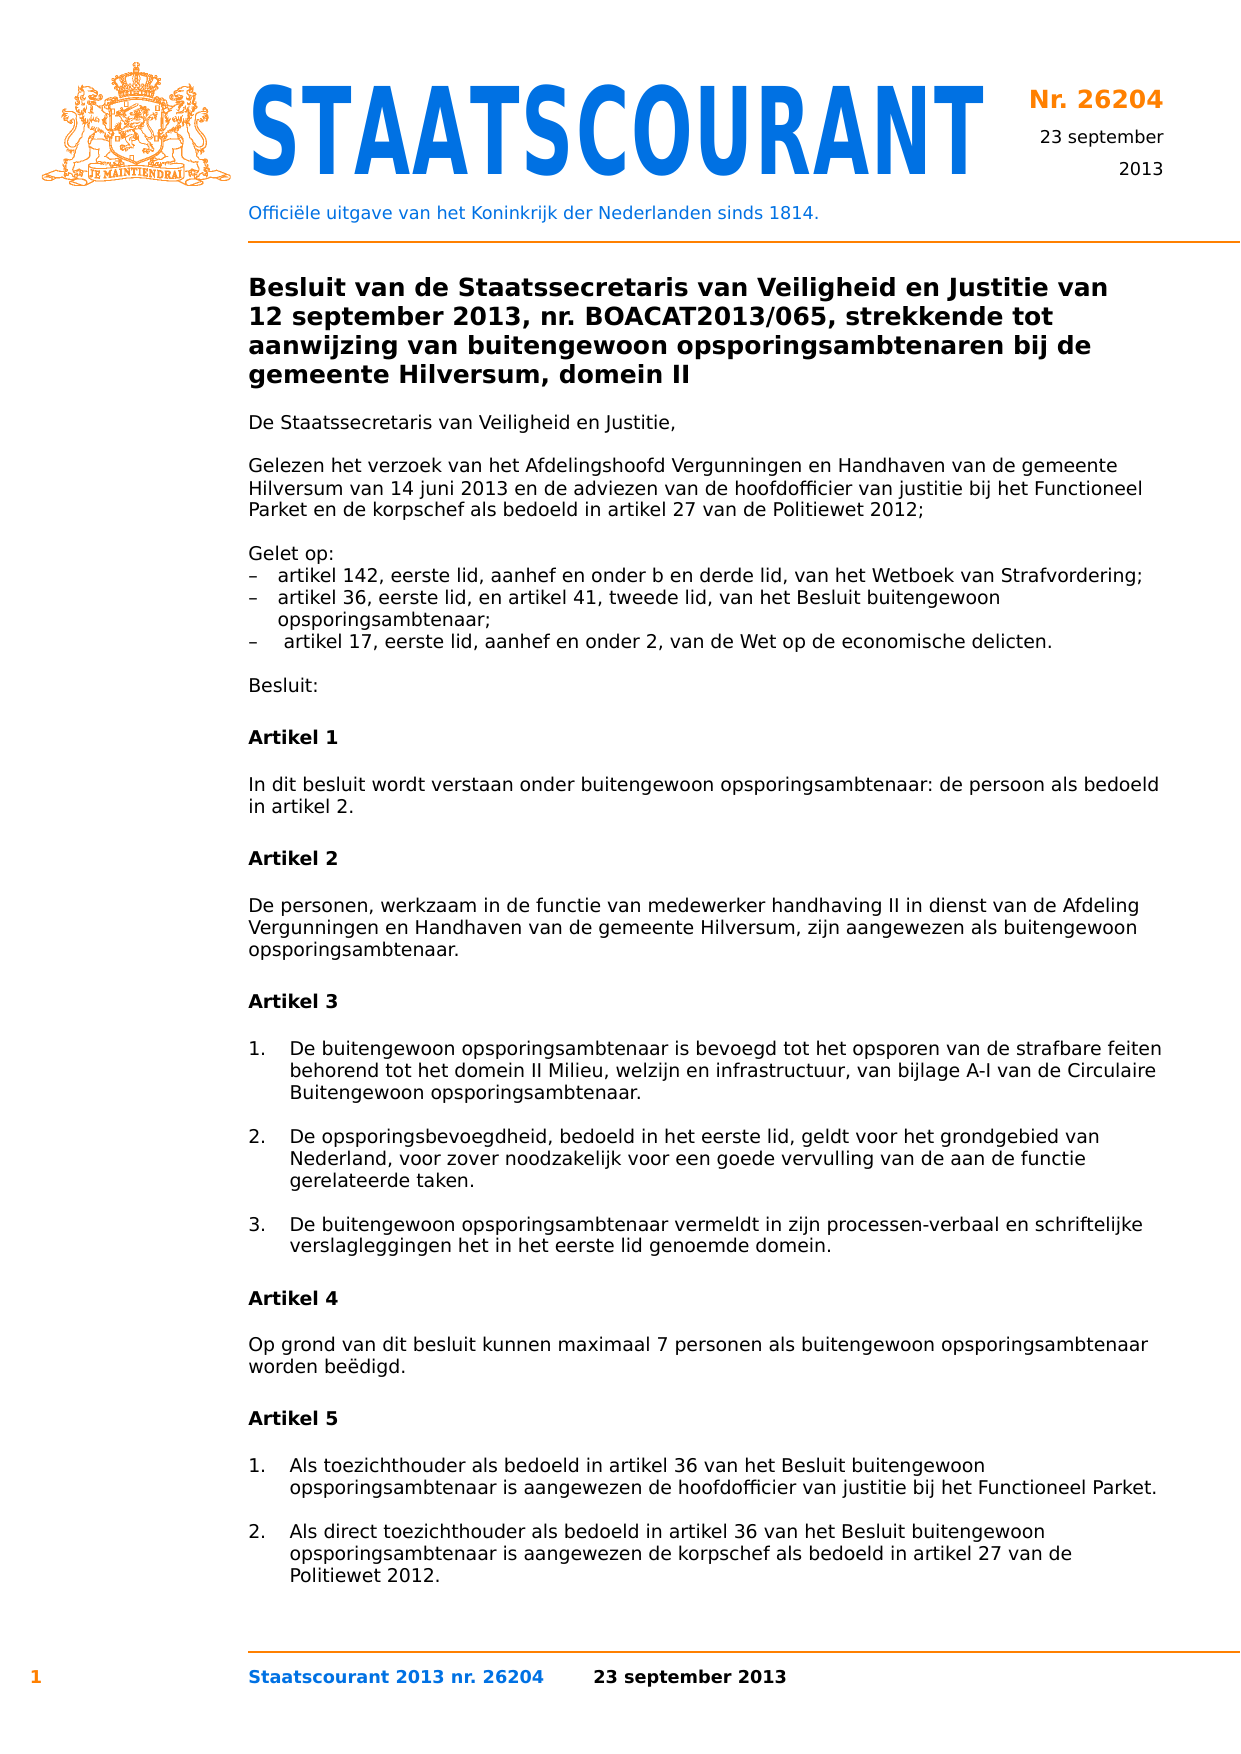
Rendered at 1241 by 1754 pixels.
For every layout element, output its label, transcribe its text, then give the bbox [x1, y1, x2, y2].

table_cell 23 september [998, 121, 1240, 153]
subtitle Artikel 4 [248, 1287, 1163, 1309]
table_header STAATSCOURANT [248, 62, 998, 203]
text De personen, werkzaam in de functie van medewerker handhaving II in dienst van de Afdeling Vergunningen en Handhaven van de gemeente Hilversum, zijn aangewezen als buitengewoon opsporingsambtenaar. [248, 895, 1163, 961]
text 1. De buitengewoon opsporingsambtenaar is bevoegd tot het opsporen van de strafbare feiten behorend tot het domein II Milieu, welzijn en infrastructuur, van bijlage A-I van de Circulaire Buitengewoon opsporingsambtenaar. [248, 1038, 1163, 1104]
text Gelet op: [248, 543, 1163, 565]
text 1. Als toezichthouder als bedoeld in artikel 36 van het Besluit buitengewoon opsporingsambtenaar is aangewezen de hoofdofficier van justitie bij het Functioneel Parket. [248, 1455, 1163, 1499]
table_cell 2013 [998, 153, 1240, 203]
text Besluit: [248, 675, 1163, 697]
subtitle Artikel 3 [248, 991, 1163, 1013]
picture [41, 62, 231, 186]
text – artikel 36, eerste lid, en artikel 41, tweede lid, van het Besluit buitengewoon opsporingsambtenaar; [248, 587, 1163, 631]
text 2. De opsporingsbevoegdheid, bedoeld in het eerste lid, geldt voor het grondgebied van Nederland, voor zover noodzakelijk voor een goede vervulling van de aan de functie gerelateerde taken. [248, 1126, 1163, 1192]
subtitle Artikel 1 [248, 727, 1163, 749]
subtitle Artikel 2 [248, 848, 1163, 870]
text In dit besluit wordt verstaan onder buitengewoon opsporingsambtenaar: de persoon als bedoeld in artikel 2. [248, 774, 1163, 818]
text Op grond van dit besluit kunnen maximaal 7 personen als buitengewoon opsporingsambtenaar worden beëdigd. [248, 1334, 1163, 1378]
table_cell Officiële uitgave van het Koninkrijk der Nederlanden sinds 1814. [248, 203, 1240, 241]
text 2. Als direct toezichthouder als bedoeld in artikel 36 van het Besluit buitengewoon opsporingsambtenaar is aangewezen de korpschef als bedoeld in artikel 27 van de Politiewet 2012. [248, 1521, 1163, 1587]
text 3. De buitengewoon opsporingsambtenaar vermeldt in zijn processen-verbaal en schriftelijke verslagleggingen het in het eerste lid genoemde domein. [248, 1213, 1163, 1257]
table_header Nr. 26204 [998, 62, 1240, 121]
table_header [25, 62, 248, 241]
text – artikel 142, eerste lid, aanhef en onder b en derde lid, van het Wetboek van Strafvordering; [248, 565, 1163, 587]
subtitle Artikel 5 [248, 1408, 1163, 1430]
subtitle Besluit van de Staatssecretaris van Veiligheid en Justitie van 12 september 2013, nr. BOACAT2013/065, strekkende tot aanwijzing van buitengewoon opsporingsambtenaren bij de gemeente Hilversum, domein II [248, 273, 1163, 390]
text – artikel 17, eerste lid, aanhef en onder 2, van de Wet op de economische delicten. [248, 631, 1163, 653]
text Gelezen het verzoek van het Afdelingshoofd Vergunningen en Handhaven van de gemeente Hilversum van 14 juni 2013 en de adviezen van de hoofdofficier van justitie bij het Functioneel Parket en de korpschef als bedoeld in artikel 27 van de Politiewet 2012; [248, 455, 1163, 521]
text De Staatssecretaris van Veiligheid en Justitie, [248, 412, 1163, 433]
